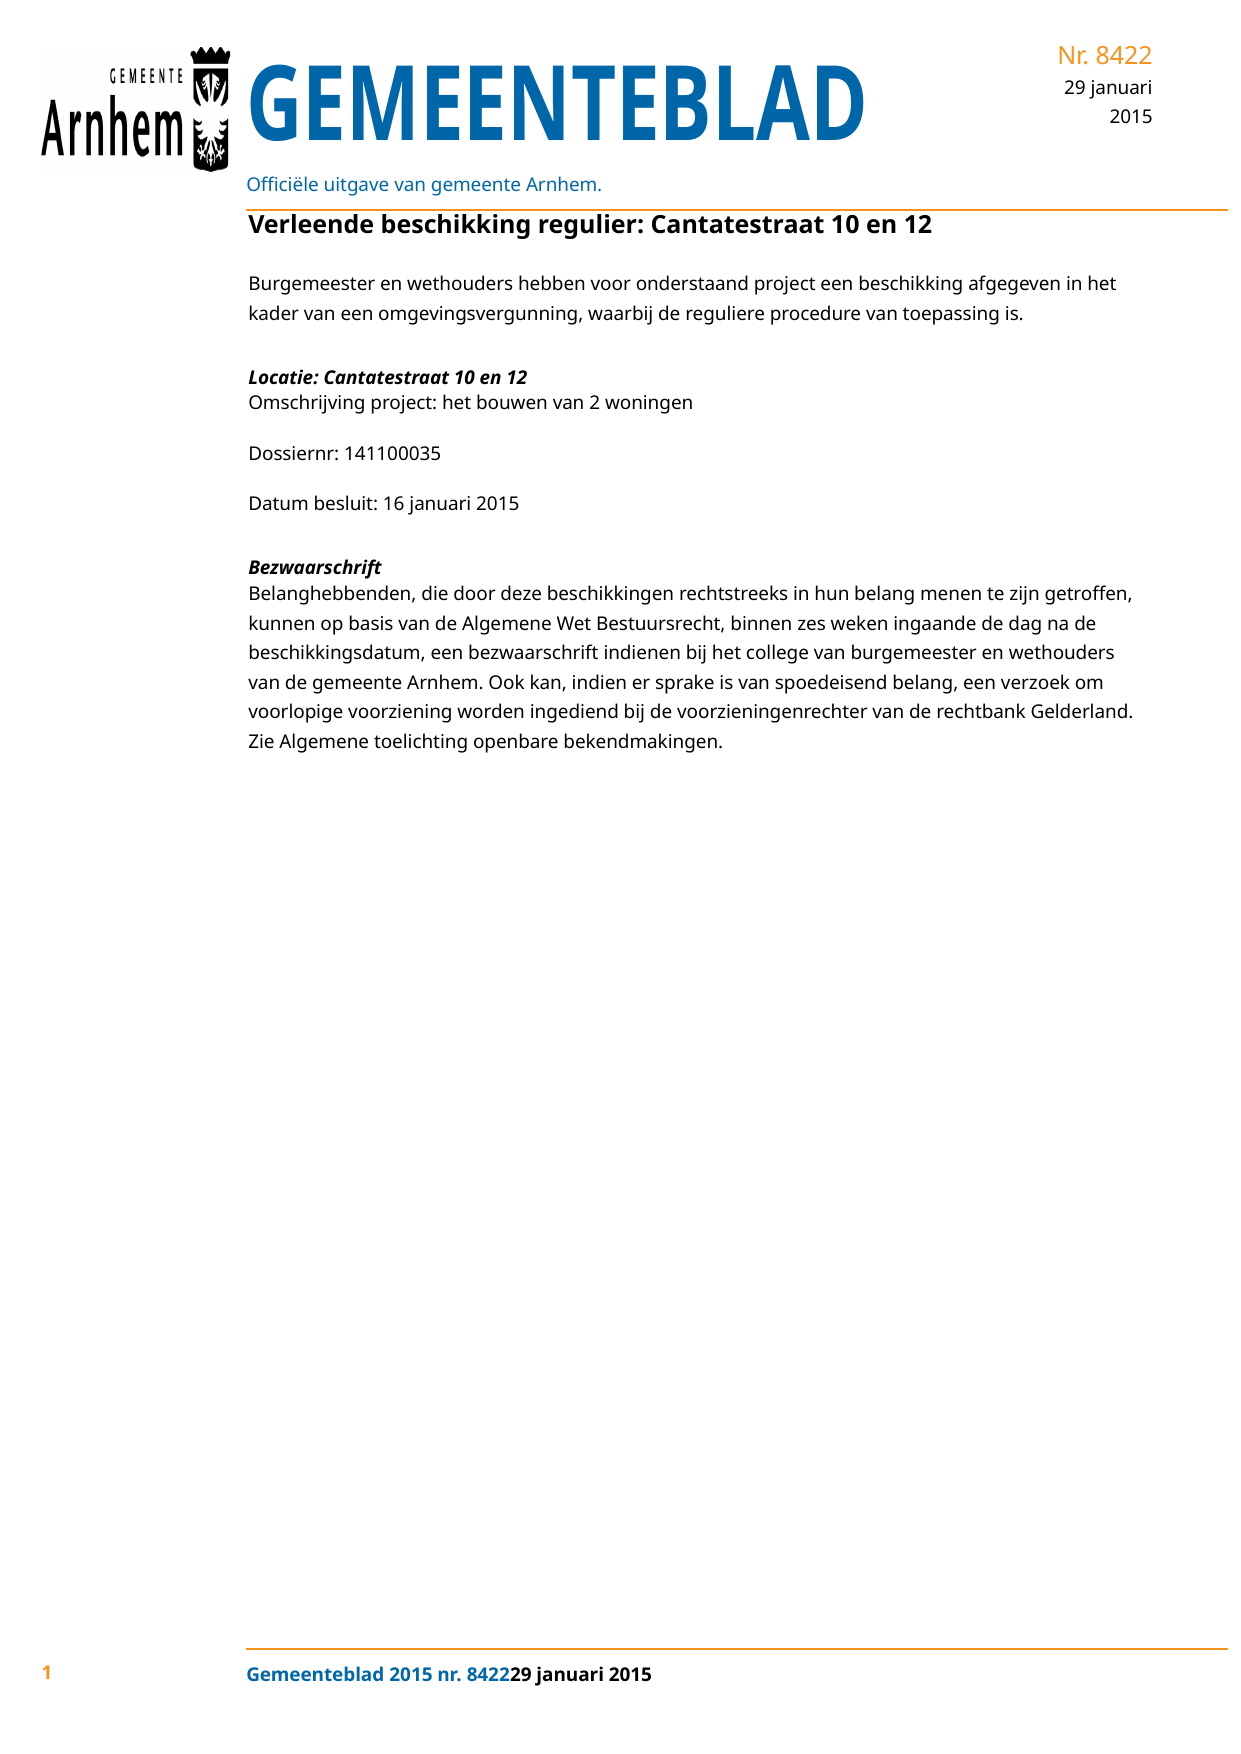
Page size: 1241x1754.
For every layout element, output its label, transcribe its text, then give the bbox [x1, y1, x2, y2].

text Bezwaarschrift [248, 554, 1152, 580]
text Omschrijving project: het bouwen van 2 woningen [248, 389, 1152, 415]
text Dossiernr: 141100035 [248, 440, 1152, 466]
text Verleende beschikking regulier: Cantatestraat 10 en 12 [248, 211, 1152, 241]
text Datum besluit: 16 januari 2015 [248, 490, 1152, 516]
text Locatie: Cantatestraat 10 en 12 [248, 364, 1152, 389]
picture [41, 47, 231, 172]
text Burgemeester en wethouders hebben voor onderstaand project een beschikking afgegeven in het kader van een omgevingsvergunning, waarbij de reguliere procedure van toepassing is. [248, 270, 1152, 326]
text Belanghebbenden, die door deze beschikkingen rechtstreeks in hun belang menen te zijn getroffen, kunnen op basis van de Algemene Wet Bestuursrecht, binnen zes weken ingaande de dag na de beschikkingsdatum, een bezwaarschrift indienen bij het college van burgemeester en wethouders van de gemeente Arnhem. Ook kan, indien er sprake is van spoedeisend belang, een verzoek om voorlopige voorziening worden ingediend bij de voorzieningenrechter van de rechtbank Gelderland. Zie Algemene toelichting openbare bekendmakingen. [248, 580, 1152, 754]
